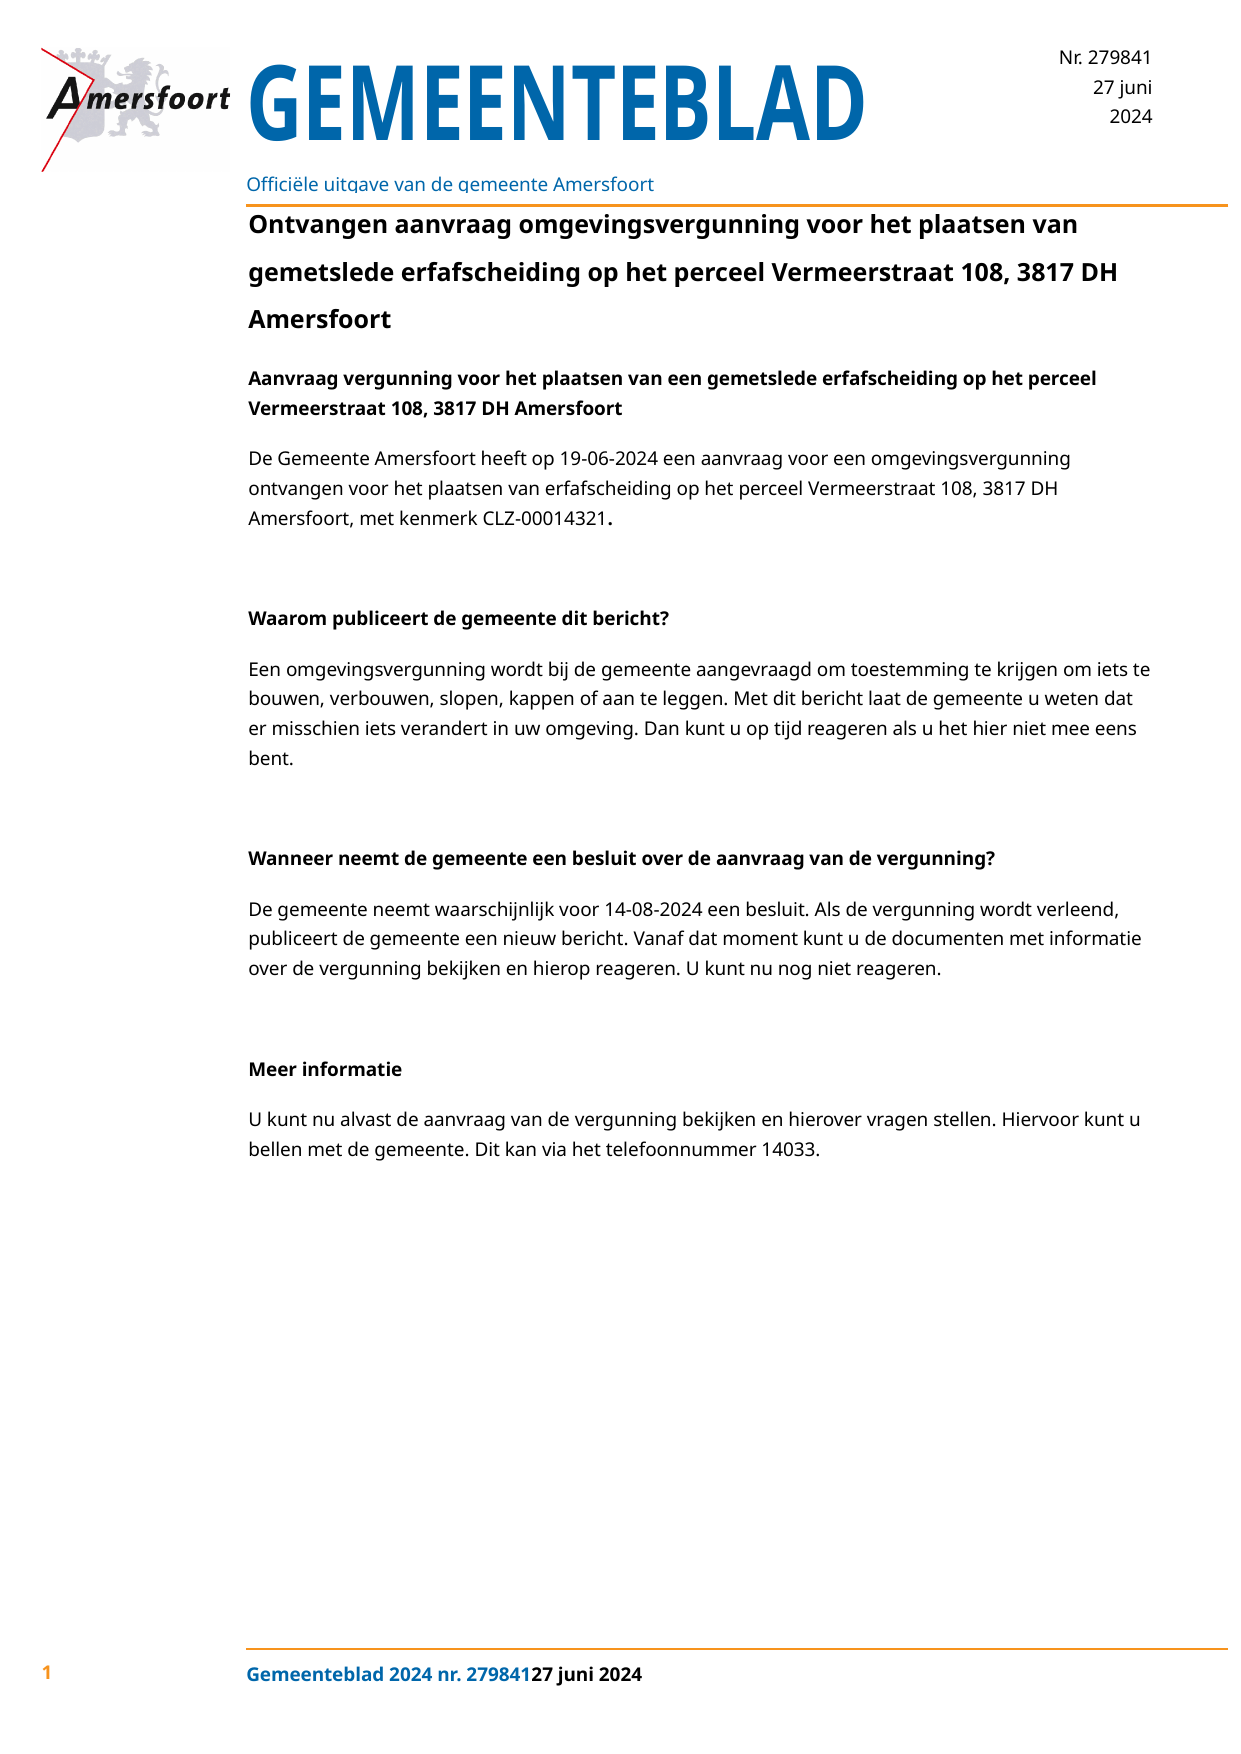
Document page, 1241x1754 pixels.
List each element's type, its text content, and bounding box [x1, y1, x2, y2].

text De gemeente neemt waarschijnlijk voor 14-08-2024 een besluit. Als de vergunning wordt verleend, publiceert de gemeente een nieuw bericht. Vanaf dat moment kunt u de documenten met informatie over de vergunning bekijken en hierop reageren. U kunt nu nog niet reageren. [248, 896, 1152, 981]
text Een omgevingsvergunning wordt bij de gemeente aangevraagd om toestemming te krijgen om iets te bouwen, verbouwen, slopen, kappen of aan te leggen. Met dit bericht laat de gemeente u weten dat er misschien iets verandert in uw omgeving. Dan kunt u op tijd reageren als u het hier niet mee eens bent. [248, 656, 1152, 770]
text Aanvraag vergunning voor het plaatsen van een gemetslede erfafscheiding op het perceel Vermeerstraat 108, 3817 DH Amersfoort [248, 366, 1152, 421]
text Wanneer neemt de gemeente een besluit over de aanvraag van de vergunning? [248, 846, 1152, 871]
text Meer informatie [248, 1056, 1152, 1082]
text De Gemeente Amersfoort heeft op 19-06-2024 een aanvraag voor een omgevingsvergunning ontvangen voor het plaatsen van erfafscheiding op het perceel Vermeerstraat 108, 3817 DH Amersfoort, met kenmerk CLZ-00014321. [248, 446, 1152, 530]
picture [41, 47, 231, 172]
text U kunt nu alvast de aanvraag van de vergunning bekijken en hierover vragen stellen. Hiervoor kunt u bellen met de gemeente. Dit kan via het telefoonnummer 14033. [248, 1106, 1152, 1162]
text Ontvangen aanvraag omgevingsvergunning voor het plaatsen van gemetslede erfafscheiding op het perceel Vermeerstraat 108, 3817 DH Amersfoort [248, 207, 1152, 336]
text Waarom publiceert de gemeente dit bericht? [248, 606, 1152, 631]
